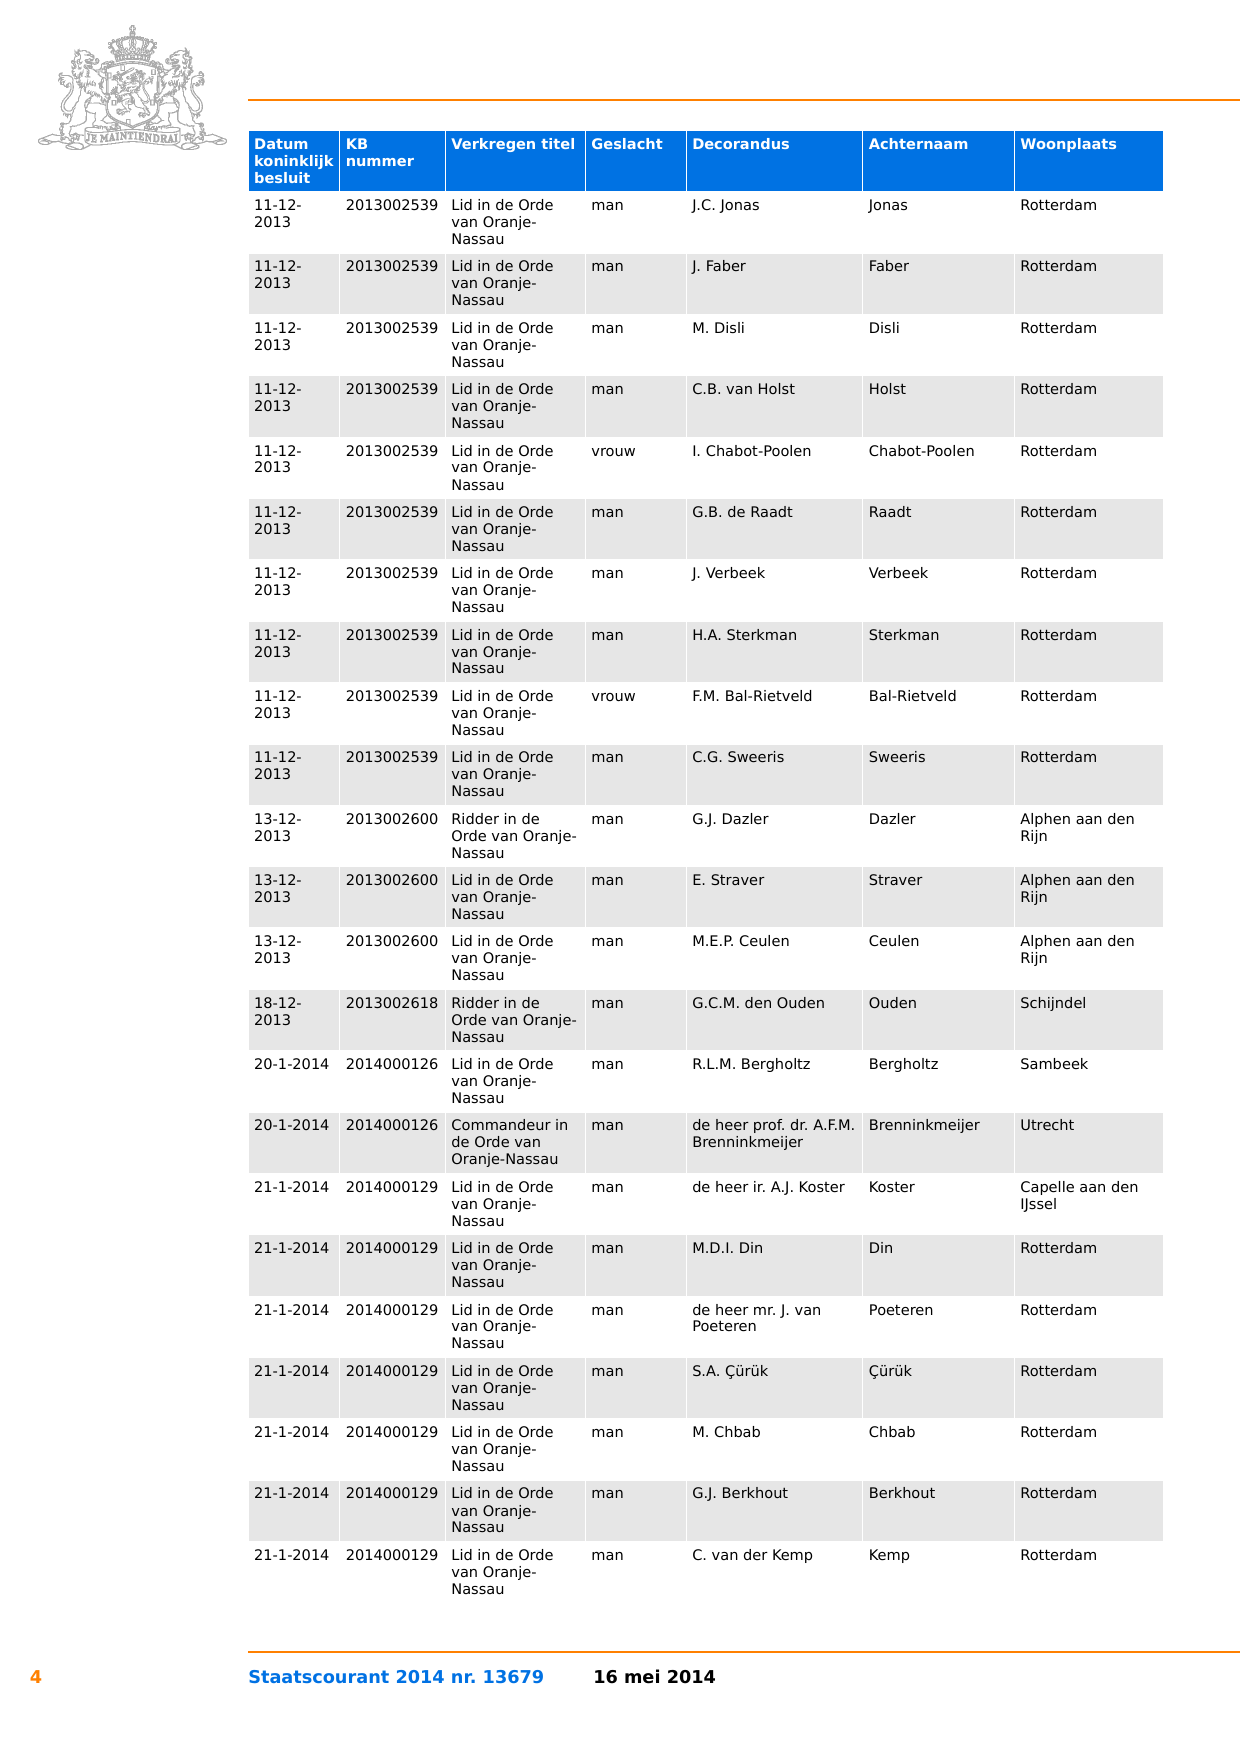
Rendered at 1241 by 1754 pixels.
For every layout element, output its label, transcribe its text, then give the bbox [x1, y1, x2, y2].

table_cell Ouden [863, 990, 1014, 1050]
table_cell man [586, 1358, 686, 1418]
table_cell man [586, 1174, 686, 1234]
table_cell Straver [863, 867, 1014, 927]
table_cell Rotterdam [1015, 1358, 1163, 1418]
table_cell Ridder in de Orde van Oranje-Nassau [446, 990, 585, 1050]
table_cell Rotterdam [1015, 499, 1163, 559]
table_cell man [586, 1235, 686, 1296]
table_cell de heer prof. dr. A.F.M. Brenninkmeijer [687, 1113, 862, 1173]
table_cell Sambeek [1015, 1051, 1163, 1112]
table_cell Lid in de Orde van Oranje-Nassau [446, 1358, 585, 1418]
table_cell Schijndel [1015, 990, 1163, 1050]
table_cell vrouw [586, 438, 686, 498]
table_cell Poeteren [863, 1297, 1014, 1357]
table_header Verkregen titel [446, 131, 585, 191]
table_cell Lid in de Orde van Oranje-Nassau [446, 929, 585, 989]
table_cell Bergholtz [863, 1051, 1014, 1112]
table_header Achternaam [863, 131, 1014, 191]
table_cell J.C. Jonas [687, 192, 862, 253]
table_cell Din [863, 1235, 1014, 1296]
table_cell man [586, 315, 686, 375]
table_cell Lid in de Orde van Oranje-Nassau [446, 499, 585, 559]
table_cell 2014000129 [340, 1297, 445, 1357]
table_cell G.J. Berkhout [687, 1481, 862, 1541]
table_cell M.D.I. Din [687, 1235, 862, 1296]
table_cell 2013002600 [340, 806, 445, 866]
table_cell 21-1-2014 [249, 1542, 339, 1602]
table_cell Alphen aan den Rijn [1015, 867, 1163, 927]
table_cell Chabot-Poolen [863, 438, 1014, 498]
table_cell Sweeris [863, 745, 1014, 805]
table_cell Lid in de Orde van Oranje-Nassau [446, 376, 585, 437]
table_cell man [586, 990, 686, 1050]
table_cell man [586, 745, 686, 805]
table_cell 21-1-2014 [249, 1481, 339, 1541]
table_cell Lid in de Orde van Oranje-Nassau [446, 1297, 585, 1357]
table_cell Capelle aan den IJssel [1015, 1174, 1163, 1234]
table_cell Lid in de Orde van Oranje-Nassau [446, 683, 585, 743]
table_cell Lid in de Orde van Oranje-Nassau [446, 1542, 585, 1602]
table_cell man [586, 1113, 686, 1173]
table_cell 11-12-2013 [249, 254, 339, 314]
table_cell 2013002539 [340, 745, 445, 805]
table_cell 11-12-2013 [249, 192, 339, 253]
table_cell man [586, 806, 686, 866]
table_cell Jonas [863, 192, 1014, 253]
table_cell G.J. Dazler [687, 806, 862, 866]
table_cell 2014000129 [340, 1419, 445, 1480]
table_cell 2013002600 [340, 929, 445, 989]
table_header KB nummer [340, 131, 445, 191]
table_cell M.E.P. Ceulen [687, 929, 862, 989]
table_cell Rotterdam [1015, 1235, 1163, 1296]
table_cell Lid in de Orde van Oranje-Nassau [446, 1419, 585, 1480]
table_cell I. Chabot-Poolen [687, 438, 862, 498]
table_cell Rotterdam [1015, 1481, 1163, 1541]
table_cell 11-12-2013 [249, 315, 339, 375]
table_cell 21-1-2014 [249, 1235, 339, 1296]
table_cell 21-1-2014 [249, 1174, 339, 1234]
table_cell Commandeur in de Orde van Oranje-Nassau [446, 1113, 585, 1173]
table_cell Rotterdam [1015, 1297, 1163, 1357]
table_cell 2013002539 [340, 560, 445, 621]
table_cell Lid in de Orde van Oranje-Nassau [446, 745, 585, 805]
table_cell Çürük [863, 1358, 1014, 1418]
table_cell Rotterdam [1015, 315, 1163, 375]
table_cell 11-12-2013 [249, 499, 339, 559]
table_cell 11-12-2013 [249, 745, 339, 805]
table_cell Lid in de Orde van Oranje-Nassau [446, 1174, 585, 1234]
table_cell Lid in de Orde van Oranje-Nassau [446, 867, 585, 927]
table_cell Lid in de Orde van Oranje-Nassau [446, 192, 585, 253]
table_cell E. Straver [687, 867, 862, 927]
table_cell 2013002539 [340, 499, 445, 559]
table_cell C.G. Sweeris [687, 745, 862, 805]
table_cell 11-12-2013 [249, 622, 339, 682]
table_cell Koster [863, 1174, 1014, 1234]
table_cell Chbab [863, 1419, 1014, 1480]
table_cell C.B. van Holst [687, 376, 862, 437]
table_cell 21-1-2014 [249, 1358, 339, 1418]
table_cell 2013002600 [340, 867, 445, 927]
table_cell Rotterdam [1015, 254, 1163, 314]
table_cell 2013002539 [340, 438, 445, 498]
table_cell H.A. Sterkman [687, 622, 862, 682]
table_cell Kemp [863, 1542, 1014, 1602]
table_cell 18-12-2013 [249, 990, 339, 1050]
table_cell Lid in de Orde van Oranje-Nassau [446, 315, 585, 375]
table_cell Rotterdam [1015, 622, 1163, 682]
table_header Woonplaats [1015, 131, 1163, 191]
table_cell Rotterdam [1015, 376, 1163, 437]
table_cell de heer mr. J. van Poeteren [687, 1297, 862, 1357]
table_cell F.M. Bal-Rietveld [687, 683, 862, 743]
table_cell Disli [863, 315, 1014, 375]
table_cell Lid in de Orde van Oranje-Nassau [446, 254, 585, 314]
table_cell Ridder in de Orde van Oranje-Nassau [446, 806, 585, 866]
table_cell Alphen aan den Rijn [1015, 929, 1163, 989]
table_cell Brenninkmeijer [863, 1113, 1014, 1173]
table_cell 2013002539 [340, 315, 445, 375]
table_cell 2014000129 [340, 1358, 445, 1418]
table_cell Faber [863, 254, 1014, 314]
table_cell M. Disli [687, 315, 862, 375]
table_cell man [586, 499, 686, 559]
table_cell man [586, 929, 686, 989]
table_cell man [586, 1297, 686, 1357]
table_cell man [586, 867, 686, 927]
table_cell man [586, 376, 686, 437]
table_cell 13-12-2013 [249, 867, 339, 927]
table_cell 2014000126 [340, 1051, 445, 1112]
table_cell Verbeek [863, 560, 1014, 621]
table_cell G.B. de Raadt [687, 499, 862, 559]
table_cell 2013002539 [340, 376, 445, 437]
table_cell Rotterdam [1015, 1419, 1163, 1480]
table_cell man [586, 1419, 686, 1480]
table_cell Rotterdam [1015, 560, 1163, 621]
table_cell 2014000129 [340, 1542, 445, 1602]
table_cell 2014000126 [340, 1113, 445, 1173]
table_cell man [586, 1481, 686, 1541]
table_cell Ceulen [863, 929, 1014, 989]
table_header Datum koninklijk besluit [249, 131, 339, 191]
table_cell 11-12-2013 [249, 683, 339, 743]
table_cell Sterkman [863, 622, 1014, 682]
table_cell 13-12-2013 [249, 806, 339, 866]
table_cell 2013002539 [340, 254, 445, 314]
table_cell Lid in de Orde van Oranje-Nassau [446, 438, 585, 498]
table_cell 2013002618 [340, 990, 445, 1050]
table_cell 20-1-2014 [249, 1051, 339, 1112]
table_cell Rotterdam [1015, 683, 1163, 743]
table_cell 20-1-2014 [249, 1113, 339, 1173]
table_cell Alphen aan den Rijn [1015, 806, 1163, 866]
table_cell 13-12-2013 [249, 929, 339, 989]
table_cell 2014000129 [340, 1235, 445, 1296]
table_cell G.C.M. den Ouden [687, 990, 862, 1050]
table_cell 21-1-2014 [249, 1297, 339, 1357]
table_cell Raadt [863, 499, 1014, 559]
table_cell Berkhout [863, 1481, 1014, 1541]
table_cell J. Faber [687, 254, 862, 314]
table_cell de heer ir. A.J. Koster [687, 1174, 862, 1234]
table_cell Lid in de Orde van Oranje-Nassau [446, 1051, 585, 1112]
table_cell man [586, 192, 686, 253]
table_cell man [586, 254, 686, 314]
table_cell man [586, 1542, 686, 1602]
table_cell 2014000129 [340, 1174, 445, 1234]
table_cell 21-1-2014 [249, 1419, 339, 1480]
table_header Geslacht [586, 131, 686, 191]
table_cell Lid in de Orde van Oranje-Nassau [446, 1481, 585, 1541]
table_cell Lid in de Orde van Oranje-Nassau [446, 622, 585, 682]
table_cell Rotterdam [1015, 1542, 1163, 1602]
table_cell man [586, 560, 686, 621]
table_cell Bal-Rietveld [863, 683, 1014, 743]
table_cell 2013002539 [340, 622, 445, 682]
table_cell Rotterdam [1015, 438, 1163, 498]
table_cell Utrecht [1015, 1113, 1163, 1173]
table_cell Rotterdam [1015, 745, 1163, 805]
table_cell J. Verbeek [687, 560, 862, 621]
table_cell man [586, 622, 686, 682]
table_cell 2013002539 [340, 192, 445, 253]
table_cell S.A. Çürük [687, 1358, 862, 1418]
table_cell 11-12-2013 [249, 560, 339, 621]
table_cell R.L.M. Bergholtz [687, 1051, 862, 1112]
table_cell 2014000129 [340, 1481, 445, 1541]
table_cell 11-12-2013 [249, 438, 339, 498]
picture [38, 25, 227, 150]
table_cell M. Chbab [687, 1419, 862, 1480]
table_cell vrouw [586, 683, 686, 743]
table_cell Rotterdam [1015, 192, 1163, 253]
table_cell 11-12-2013 [249, 376, 339, 437]
table_cell Lid in de Orde van Oranje-Nassau [446, 560, 585, 621]
table_cell Holst [863, 376, 1014, 437]
table_cell man [586, 1051, 686, 1112]
table_cell Dazler [863, 806, 1014, 866]
table_cell Lid in de Orde van Oranje-Nassau [446, 1235, 585, 1296]
table_cell C. van der Kemp [687, 1542, 862, 1602]
table_cell 2013002539 [340, 683, 445, 743]
table_header Decorandus [687, 131, 862, 191]
